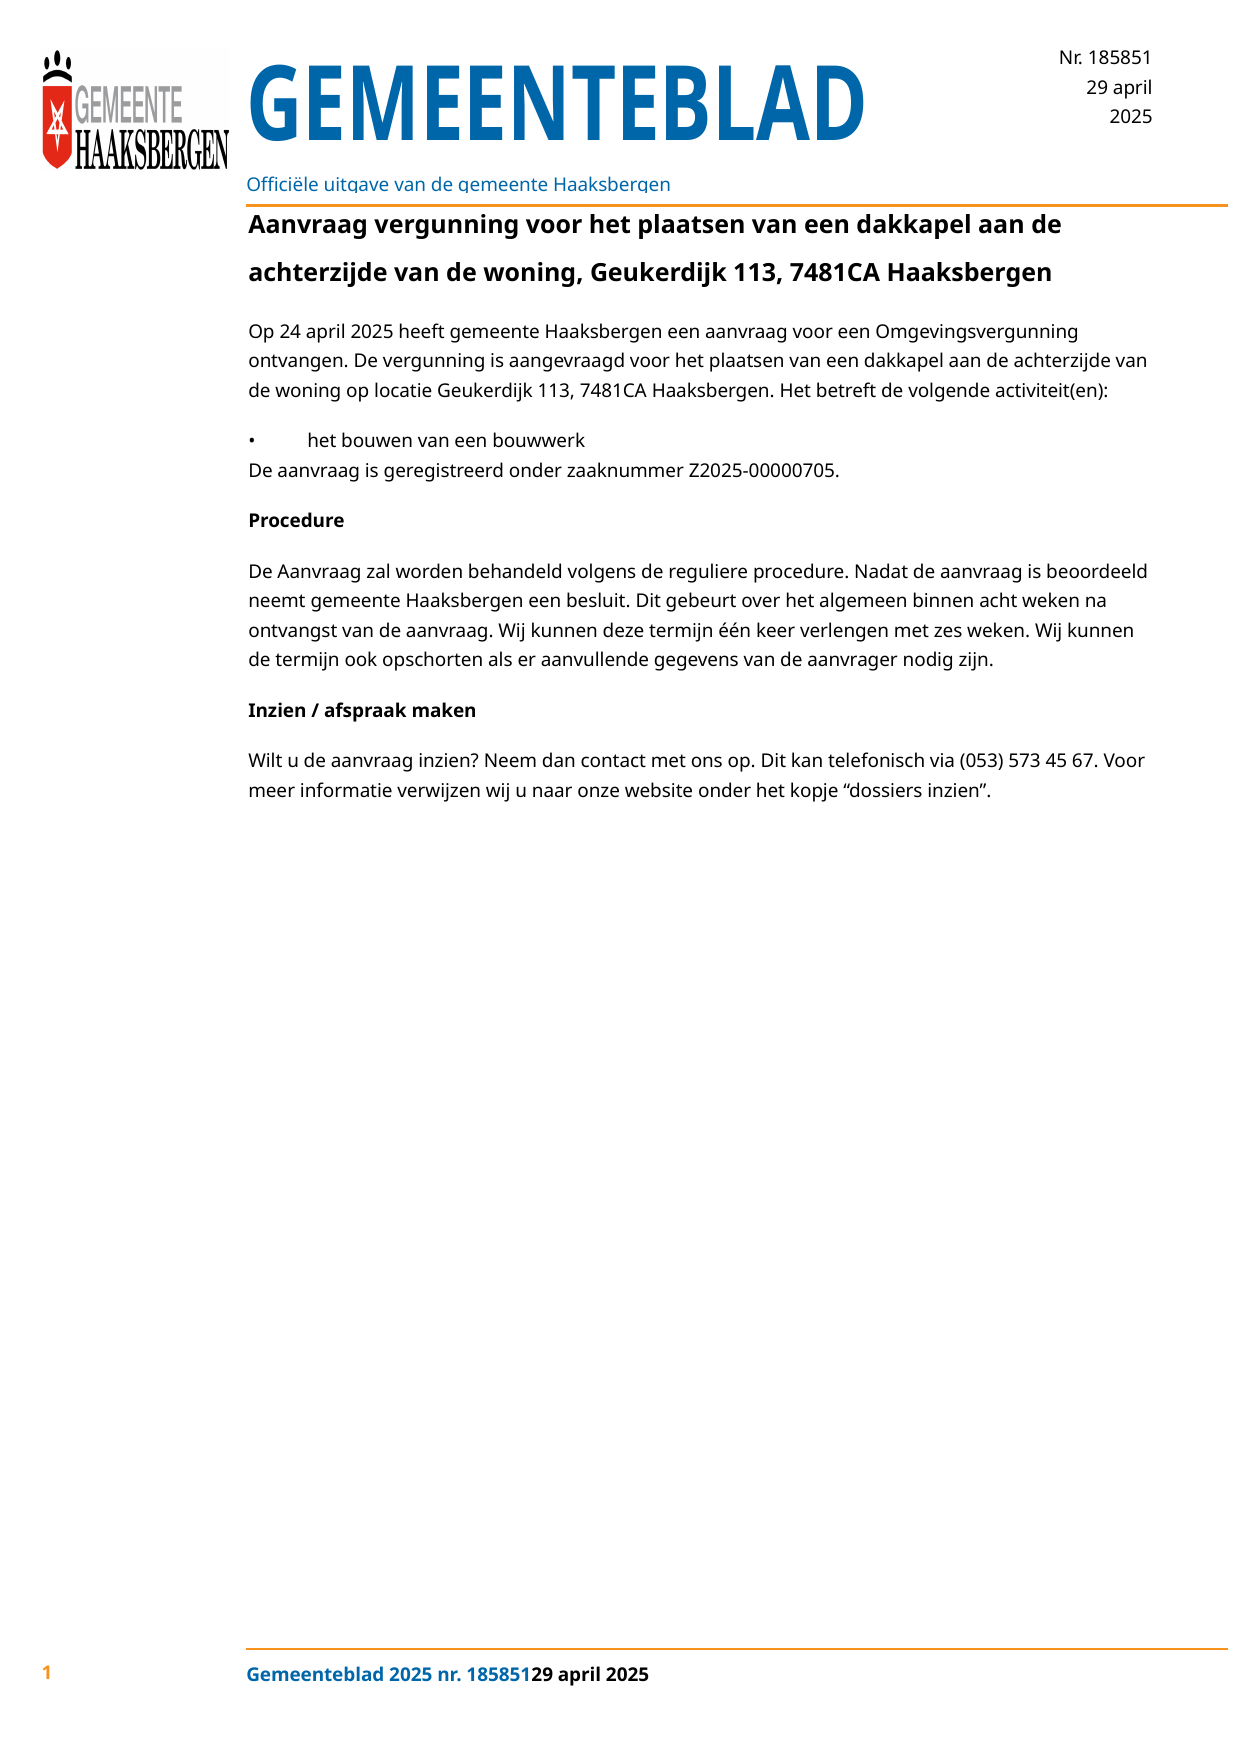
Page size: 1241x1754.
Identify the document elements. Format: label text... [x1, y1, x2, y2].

list het bouwen van een bouwwerk [248, 427, 1152, 453]
picture [41, 47, 231, 172]
text Wilt u de aanvraag inzien? Neem dan contact met ons op. Dit kan telefonisch via (053) 573 45 67. Voor meer informatie verwijzen wij u naar onze website onder het kopje “dossiers inzien”. [248, 747, 1152, 803]
text De Aanvraag zal worden behandeld volgens de reguliere procedure. Nadat de aanvraag is beoordeeld neemt gemeente Haaksbergen een besluit. Dit gebeurt over het algemeen binnen acht weken na ontvangst van de aanvraag. Wij kunnen deze termijn één keer verlengen met zes weken. Wij kunnen de termijn ook opschorten als er aanvullende gegevens van de aanvrager nodig zijn. [248, 558, 1152, 672]
text De aanvraag is geregistreerd onder zaaknummer Z2025-00000705. [248, 457, 1152, 483]
text Op 24 april 2025 heeft gemeente Haaksbergen een aanvraag voor een Omgevingsvergunning ontvangen. De vergunning is aangevraagd voor het plaatsen van een dakkapel aan de achterzijde van de woning op locatie Geukerdijk 113, 7481CA Haaksbergen. Het betreft de volgende activiteit(en): [248, 318, 1152, 403]
text Inzien / afspraak maken [248, 697, 1152, 723]
text Procedure [248, 507, 1152, 533]
text Aanvraag vergunning voor het plaatsen van een dakkapel aan de achterzijde van de woning, Geukerdijk 113, 7481CA Haaksbergen [248, 207, 1152, 288]
